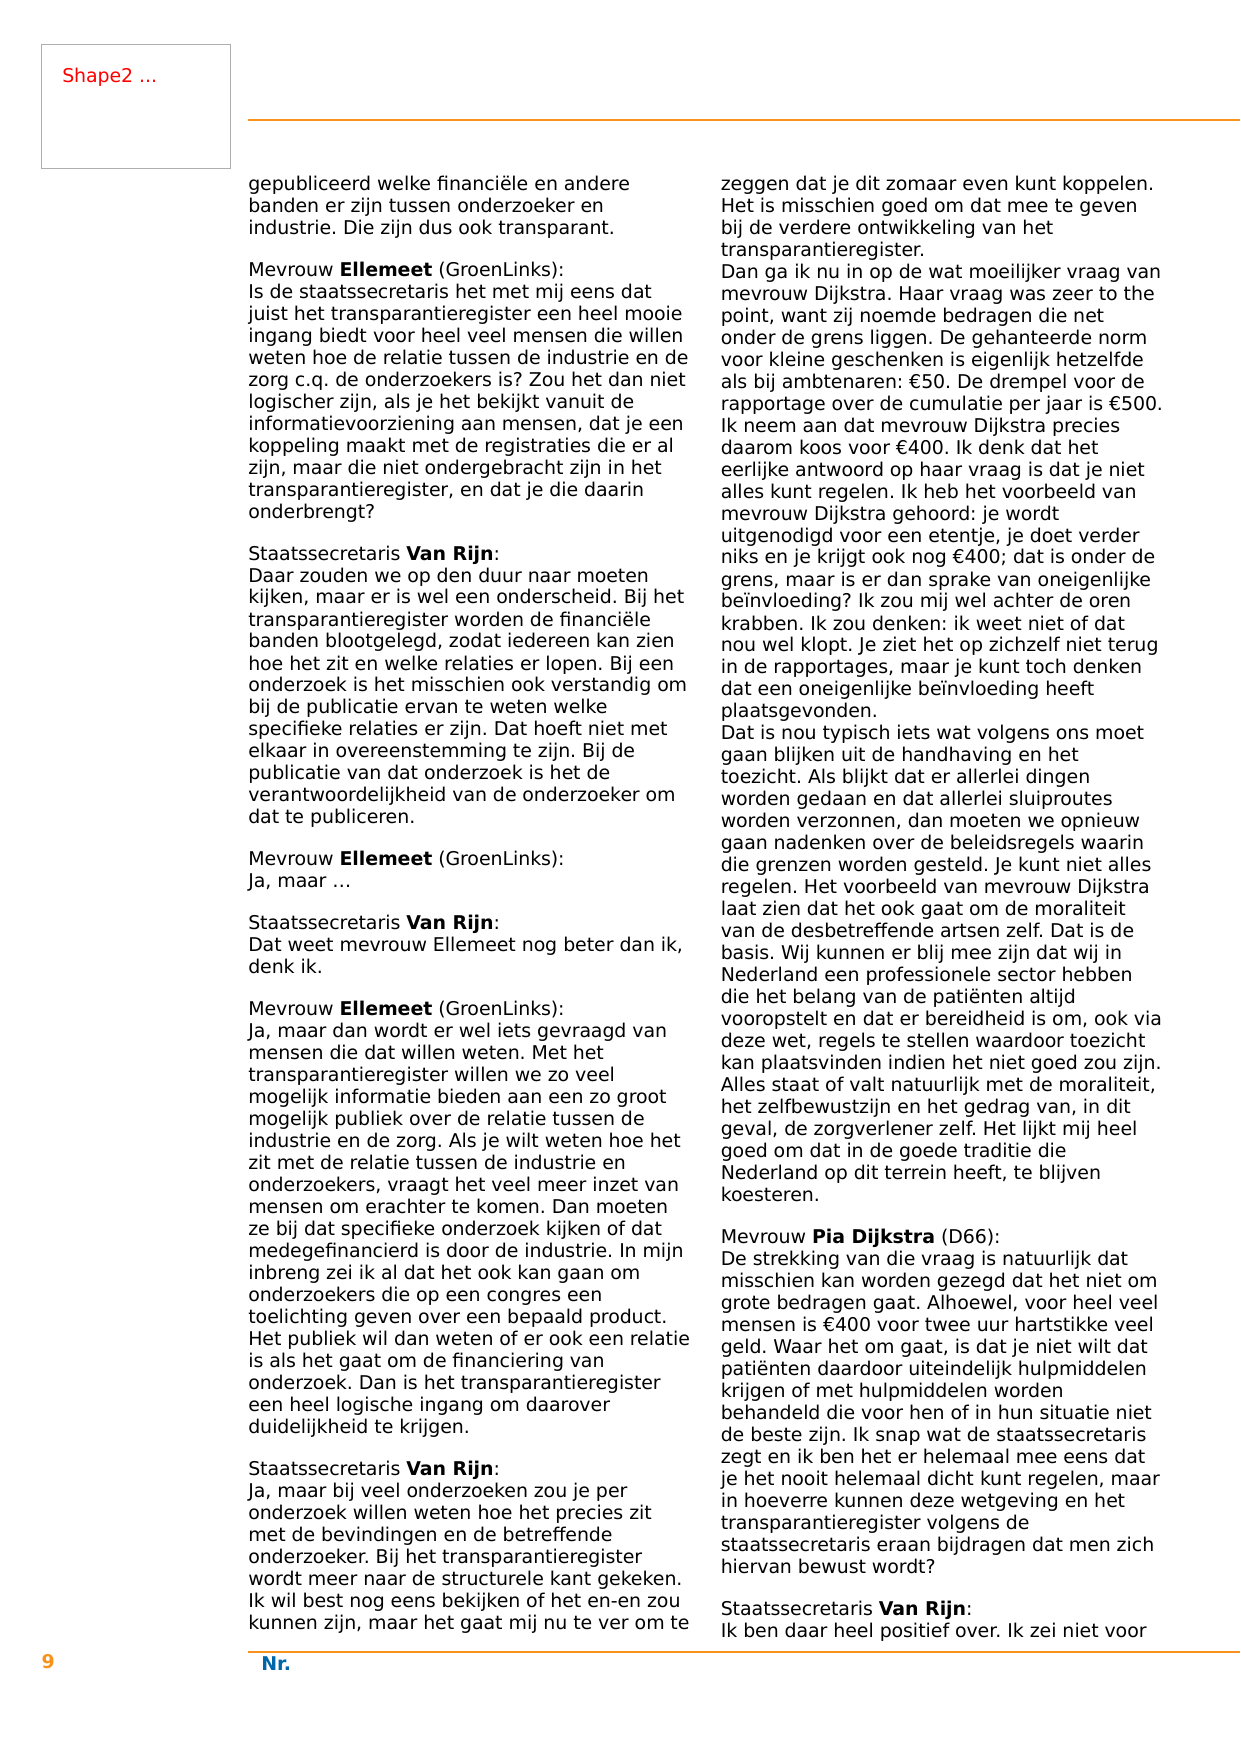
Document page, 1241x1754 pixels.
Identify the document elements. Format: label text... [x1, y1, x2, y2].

text Dan ga ik nu in op de wat moeilijker vraag van mevrouw Dijkstra. Haar vraag was zeer to the point, want zij noemde bedragen die net onder de grens liggen. De gehanteerde norm voor kleine geschenken is eigenlijk hetzelfde als bij ambtenaren: €50. De drempel voor de rapportage over de cumulatie per jaar is €500. Ik neem aan dat mevrouw Dijkstra precies daarom koos voor €400. Ik denk dat het eerlijke antwoord op haar vraag is dat je niet alles kunt regelen. Ik heb het voorbeeld van mevrouw Dijkstra gehoord: je wordt uitgenodigd voor een etentje, je doet verder niks en je krijgt ook nog €400; dat is onder de grens, maar is er dan sprake van oneigenlijke beïnvloeding? Ik zou mij wel achter de oren krabben. Ik zou denken: ik weet niet of dat nou wel klopt. Je ziet het op zichzelf niet terug in de rapportages, maar je kunt toch denken dat een oneigenlijke beïnvloeding heeft plaatsgevonden. [721, 261, 1163, 722]
text Ik ben daar heel positief over. Ik zei niet voor [721, 1619, 1163, 1641]
text Is de staatssecretaris het met mij eens dat juist het transparantieregister een heel mooie ingang biedt voor heel veel mensen die willen weten hoe de relatie tussen de industrie en de zorg c.q. de onderzoekers is? Zou het dan niet logischer zijn, als je het bekijkt vanuit de informatievoorziening aan mensen, dat je een koppeling maakt met de registraties die er al zijn, maar die niet ondergebracht zijn in het transparantieregister, en dat je die daarin onderbrengt? [248, 281, 691, 522]
text gepubliceerd welke financiële en andere banden er zijn tussen onderzoeker en industrie. Die zijn dus ook transparant. [248, 173, 691, 239]
text Ja, maar bij veel onderzoeken zou je per onderzoek willen weten hoe het precies zit met de bevindingen en de betreffende onderzoeker. Bij het transparantieregister wordt meer naar de structurele kant gekeken. Ik wil best nog eens bekijken of het en-en zou kunnen zijn, maar het gaat mij nu te ver om te [248, 1480, 691, 1633]
text Mevrouw Ellemeet (GroenLinks): [248, 848, 691, 870]
text Ja, maar … [248, 870, 691, 892]
text Staatssecretaris Van Rijn: [721, 1597, 1163, 1619]
text De strekking van die vraag is natuurlijk dat misschien kan worden gezegd dat het niet om grote bedragen gaat. Alhoewel, voor heel veel mensen is €400 voor twee uur hartstikke veel geld. Waar het om gaat, is dat je niet wilt dat patiënten daardoor uiteindelijk hulpmiddelen krijgen of met hulpmiddelen worden behandeld die voor hen of in hun situatie niet de beste zijn. Ik snap wat de staatssecretaris zegt en ik ben het er helemaal mee eens dat je het nooit helemaal dicht kunt regelen, maar in hoeverre kunnen deze wetgeving en het transparantieregister volgens de staatssecretaris eraan bijdragen dat men zich hiervan bewust wordt? [721, 1248, 1163, 1577]
text Ja, maar dan wordt er wel iets gevraagd van mensen die dat willen weten. Met het transparantieregister willen we zo veel mogelijk informatie bieden aan een zo groot mogelijk publiek over de relatie tussen de industrie en de zorg. Als je wilt weten hoe het zit met de relatie tussen de industrie en onderzoekers, vraagt het veel meer inzet van mensen om erachter te komen. Dan moeten ze bij dat specifieke onderzoek kijken of dat medegefinancierd is door de industrie. In mijn inbreng zei ik al dat het ook kan gaan om onderzoekers die op een congres een toelichting geven over een bepaald product. Het publiek wil dan weten of er ook een relatie is als het gaat om de financiering van onderzoek. Dan is het transparantieregister een heel logische ingang om daarover duidelijkheid te krijgen. [248, 1020, 691, 1438]
text zeggen dat je dit zomaar even kunt koppelen. Het is misschien goed om dat mee te geven bij de verdere ontwikkeling van het transparantieregister. [721, 173, 1163, 261]
text Mevrouw Ellemeet (GroenLinks): [248, 259, 691, 281]
text Dat is nou typisch iets wat volgens ons moet gaan blijken uit de handhaving en het toezicht. Als blijkt dat er allerlei dingen worden gedaan en dat allerlei sluiproutes worden verzonnen, dan moeten we opnieuw gaan nadenken over de beleidsregels waarin die grenzen worden gesteld. Je kunt niet alles regelen. Het voorbeeld van mevrouw Dijkstra laat zien dat het ook gaat om de moraliteit van de desbetreffende artsen zelf. Dat is de basis. Wij kunnen er blij mee zijn dat wij in Nederland een professionele sector hebben die het belang van de patiënten altijd vooropstelt en dat er bereidheid is om, ook via deze wet, regels te stellen waardoor toezicht kan plaatsvinden indien het niet goed zou zijn. Alles staat of valt natuurlijk met de moraliteit, het zelfbewustzijn en het gedrag van, in dit geval, de zorgverlener zelf. Het lijkt mij heel goed om dat in de goede traditie die Nederland op dit terrein heeft, te blijven koesteren. [721, 722, 1163, 1206]
text Daar zouden we op den duur naar moeten kijken, maar er is wel een onderscheid. Bij het transparantieregister worden de financiële banden blootgelegd, zodat iedereen kan zien hoe het zit en welke relaties er lopen. Bij een onderzoek is het misschien ook verstandig om bij de publicatie ervan te weten welke specifieke relaties er zijn. Dat hoeft niet met elkaar in overeenstemming te zijn. Bij de publicatie van dat onderzoek is het de verantwoordelijkheid van de onderzoeker om dat te publiceren. [248, 564, 691, 828]
text Staatssecretaris Van Rijn: [248, 912, 691, 934]
text Staatssecretaris Van Rijn: [248, 1458, 691, 1480]
text Mevrouw Pia Dijkstra (D66): [721, 1226, 1163, 1248]
text Dat weet mevrouw Ellemeet nog beter dan ik, denk ik. [248, 934, 691, 978]
text Staatssecretaris Van Rijn: [248, 542, 691, 564]
text Mevrouw Ellemeet (GroenLinks): [248, 998, 691, 1020]
